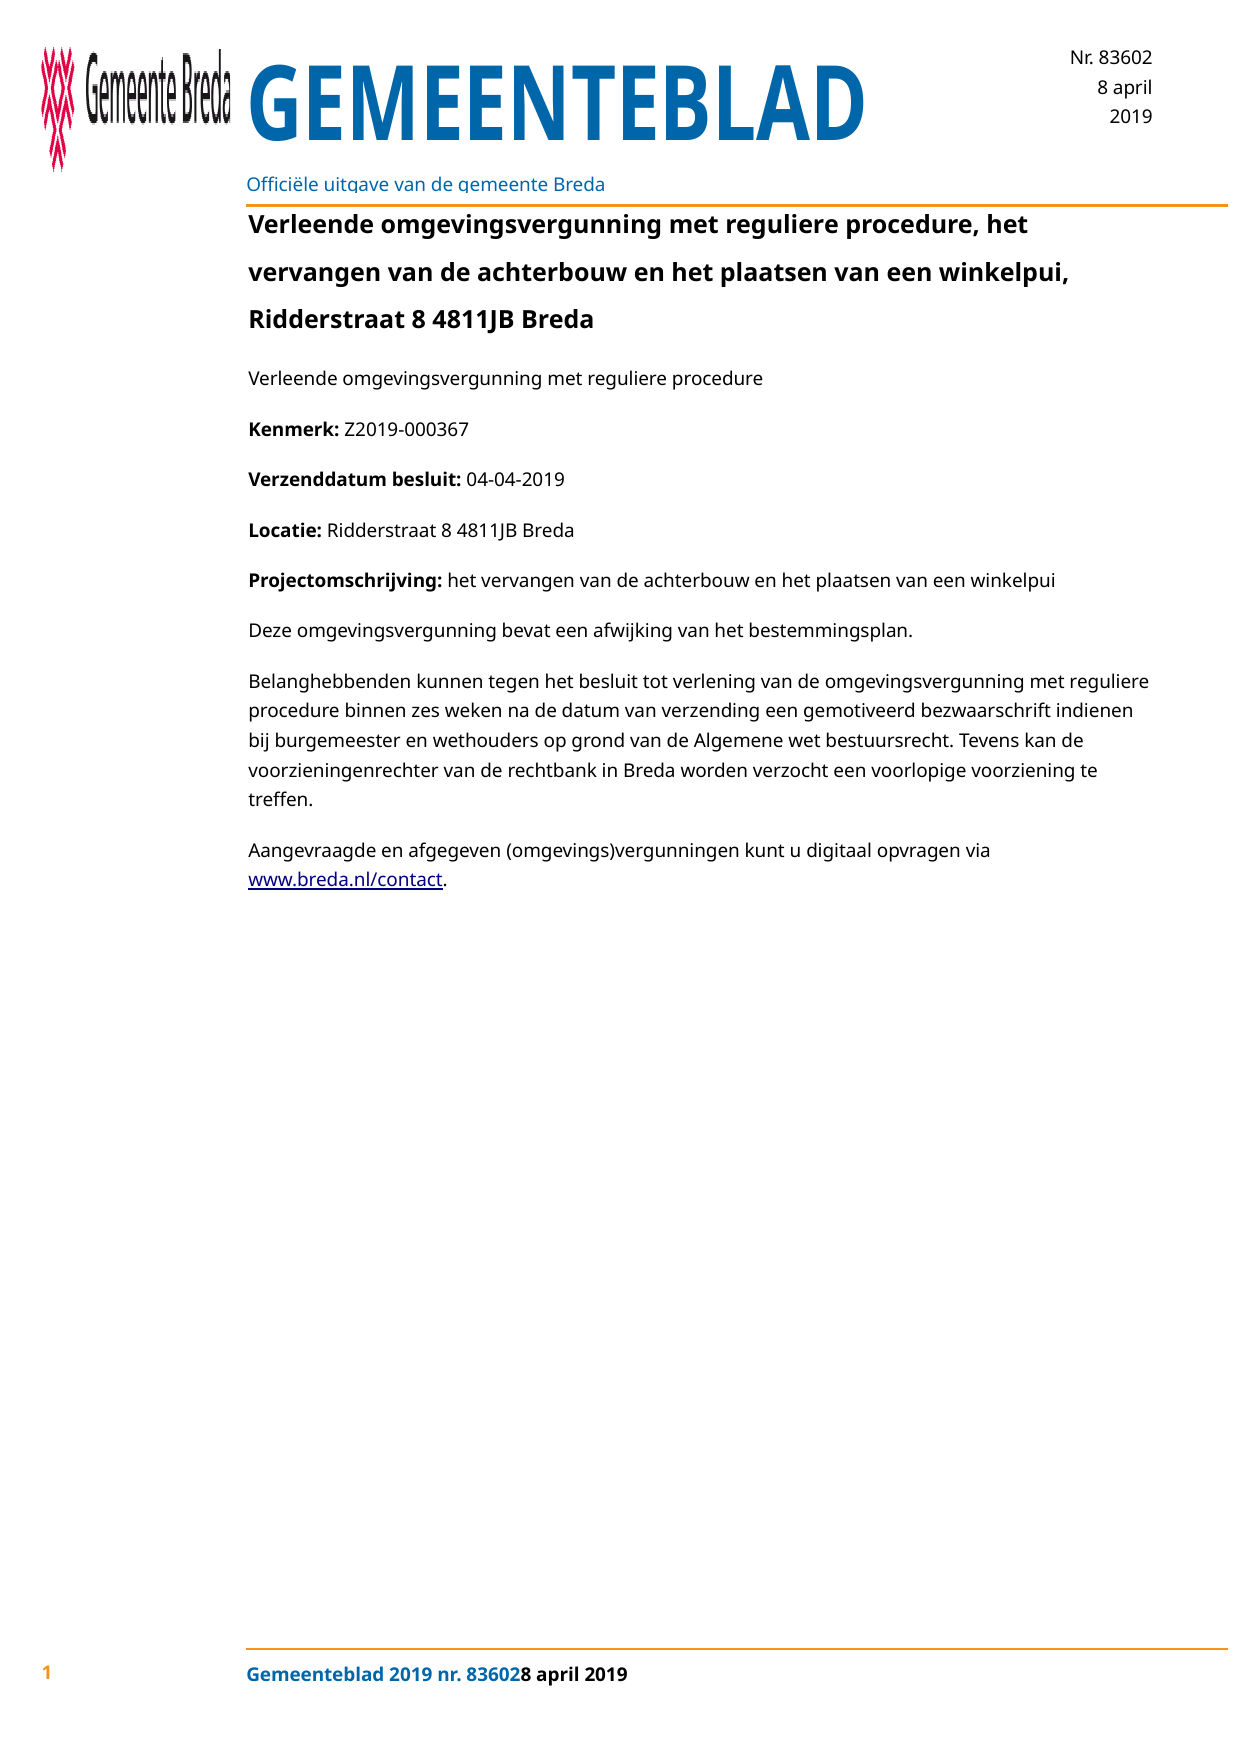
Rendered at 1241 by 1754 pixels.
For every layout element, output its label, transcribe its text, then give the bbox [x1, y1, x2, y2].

text Projectomschrijving: het vervangen van de achterbouw en het plaatsen van een winkelpui [248, 567, 1152, 593]
text Verleende omgevingsvergunning met reguliere procedure, het vervangen van de achterbouw en het plaatsen van een winkelpui, Ridderstraat 8 4811JB Breda [248, 207, 1152, 336]
text Deze omgevingsvergunning bevat een afwijking van het bestemmingsplan. [248, 618, 1152, 643]
text Verzenddatum besluit: 04-04-2019 [248, 466, 1152, 492]
text Verleende omgevingsvergunning met reguliere procedure [248, 366, 1152, 391]
text Aangevraagde en afgegeven (omgevings)vergunningen kunt u digitaal opvragen via www.breda.nl/contact. [248, 837, 1152, 892]
text Belanghebbenden kunnen tegen het besluit tot verlening van de omgevingsvergunning met reguliere procedure binnen zes weken na de datum van verzending een gemotiveerd bezwaarschrift indienen bij burgemeester en wethouders op grond van de Algemene wet bestuursrecht. Tevens kan de voorzieningenrechter van de rechtbank in Breda worden verzocht een voorlopige voorziening te treffen. [248, 668, 1152, 812]
text Locatie: Ridderstraat 8 4811JB Breda [248, 517, 1152, 542]
picture [41, 47, 231, 172]
text Kenmerk: Z2019-000367 [248, 416, 1152, 442]
